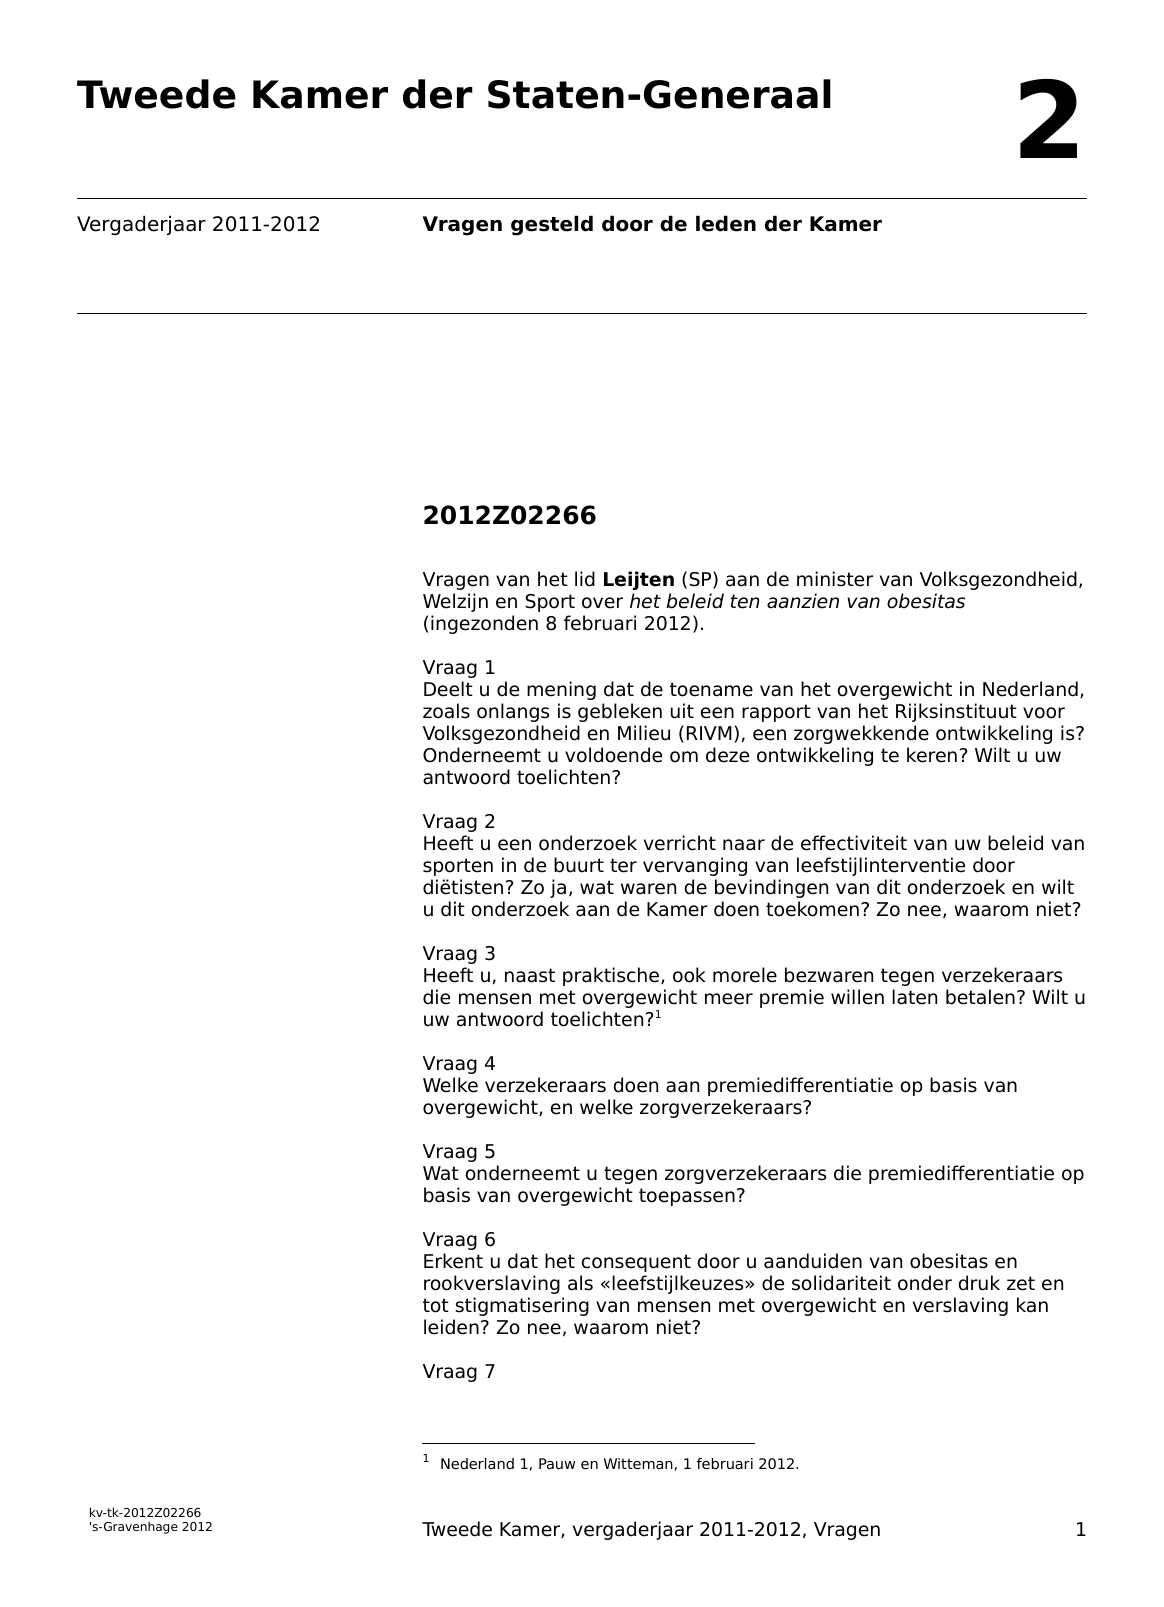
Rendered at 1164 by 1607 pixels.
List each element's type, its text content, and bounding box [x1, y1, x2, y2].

table_header 2 [886, 59, 1087, 198]
text 's-Gravenhage 2012 [88, 1520, 323, 1534]
text Heeft u een onderzoek verricht naar de effectiviteit van uw beleid van sporten in de buurt ter vervanging van leefstijlinterventie door diëtisten? Zo ja, wat waren de bevindingen van dit onderzoek en wilt u dit onderzoek aan de Kamer doen toekomen? Zo nee, waarom niet? [422, 833, 1087, 921]
text Vraag 1 [422, 657, 1087, 679]
text Erkent u dat het consequent door u aanduiden van obesitas en rookverslaving als «leefstijlkeuzes» de solidariteit onder druk zet en tot stigmatisering van mensen met overgewicht en verslaving kan leiden? Zo nee, waarom niet? [422, 1251, 1087, 1339]
text Vraag 6 [422, 1229, 1087, 1251]
text Vragen van het lid Leijten (SP) aan de minister van Volksgezondheid, Welzijn en Sport over het beleid ten aanzien van obesitas (ingezonden 8 februari 2012). [422, 569, 1087, 635]
text Vraag 5 [422, 1141, 1087, 1163]
text kv-tk-2012Z02266 [88, 1506, 323, 1520]
text Vraag 4 [422, 1053, 1087, 1075]
text Wat onderneemt u tegen zorgverzekeraars die premiedifferentiatie op basis van overgewicht toepassen? [422, 1163, 1087, 1207]
text Vraag 7 [422, 1361, 1087, 1383]
table_cell Vragen gesteld door de leden der Kamer [422, 199, 1087, 313]
table_header Tweede Kamer der Staten-Generaal [77, 59, 886, 198]
text Vraag 3 [422, 943, 1087, 965]
text Welke verzekeraars doen aan premiedifferentiatie op basis van overgewicht, en welke zorgverzekeraars? [422, 1075, 1087, 1119]
text Deelt u de mening dat de toename van het overgewicht in Nederland, zoals onlangs is gebleken uit een rapport van het Rijksinstituut voor Volksgezondheid en Milieu (RIVM), een zorgwekkende ontwikkeling is? Onderneemt u voldoende om deze ontwikkeling te keren? Wilt u uw antwoord toelichten? [422, 679, 1087, 789]
text Nederland 1, Pauw en Witteman, 1 februari 2012. [422, 1452, 1087, 1474]
text Vraag 2 [422, 811, 1087, 833]
text Heeft u, naast praktische, ook morele bezwaren tegen verzekeraars die mensen met overgewicht meer premie willen laten betalen? Wilt u uw antwoord toelichten? [422, 965, 1087, 1031]
table_cell Vergaderjaar 2011-2012 [77, 199, 422, 313]
text 2012Z02266 [422, 501, 1087, 531]
